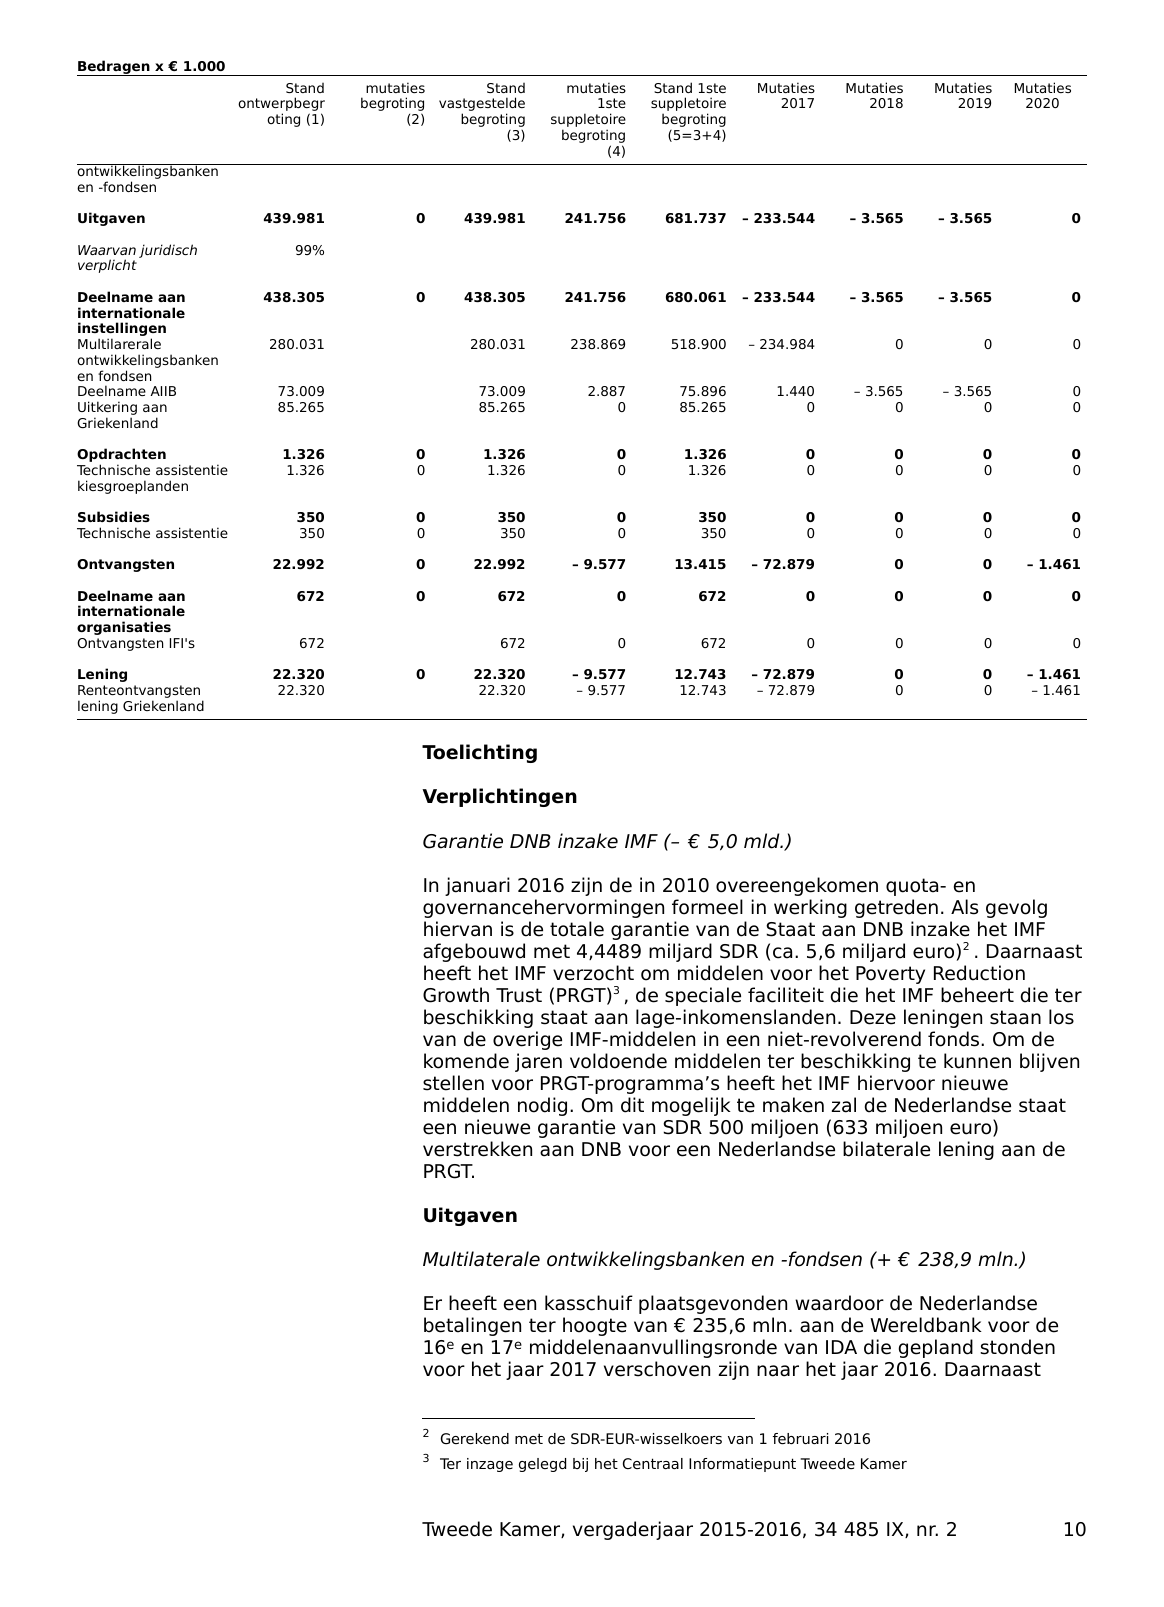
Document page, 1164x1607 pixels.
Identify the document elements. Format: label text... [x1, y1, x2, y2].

table_cell [531, 243, 632, 274]
table_cell [998, 227, 1087, 242]
table_cell 350 [230, 526, 331, 541]
table_cell 672 [632, 636, 732, 651]
table_cell 0 [331, 526, 431, 541]
table_cell 0 [732, 400, 821, 431]
table_cell – 233.544 [732, 290, 821, 337]
table_cell 1.326 [632, 463, 732, 494]
table_cell [431, 573, 531, 588]
table_cell 0 [998, 400, 1087, 431]
table_cell [331, 683, 431, 719]
table_cell Deelname aan internationale organisaties [77, 589, 230, 636]
table_cell [331, 651, 431, 667]
table_cell [821, 651, 909, 667]
text In januari 2016 zijn de in 2010 overeengekomen quota- en governancehervormingen formeel in werking getreden. Als gevolg hiervan is de totale garantie van de Staat aan DNB inzake het IMF afgebouwd met 4,4489 miljard SDR (ca. 5,6 miljard euro). Daarnaast heeft het IMF verzocht om middelen voor het Poverty Reduction Growth Trust (PRGT), de speciale faciliteit die het IMF beheert die ter beschikking staat aan lage-inkomenslanden. Deze leningen staan los van de overige IMF-middelen in een niet-revolverend fonds. Om de komende jaren voldoende middelen ter beschikking te kunnen blijven stellen voor PRGT-programma’s heeft het IMF hiervoor nieuwe middelen nodig. Om dit mogelijk te maken zal de Nederlandse staat een nieuwe garantie van SDR 500 miljoen (633 miljoen euro) verstrekken aan DNB voor een Nederlandse bilaterale lening aan de PRGT. [422, 875, 1087, 1182]
table_cell [732, 195, 821, 211]
table_cell 12.743 [632, 683, 732, 719]
table_cell [531, 227, 632, 242]
table_cell 1.326 [431, 447, 531, 463]
table_cell [331, 337, 431, 384]
table_cell 241.756 [531, 290, 632, 337]
table_cell [77, 195, 230, 211]
table_cell [821, 431, 909, 447]
table_cell Renteontvangsten lening Griekenland [77, 683, 230, 719]
table_cell Mutaties 2019 [909, 76, 998, 164]
table_cell 0 [909, 447, 998, 463]
table_cell 438.305 [431, 290, 531, 337]
table_cell [331, 195, 431, 211]
table_cell 0 [909, 463, 998, 494]
table_cell 0 [998, 510, 1087, 526]
table_cell [632, 431, 732, 447]
table_cell [821, 573, 909, 588]
table_cell 0 [821, 526, 909, 541]
table_cell [77, 274, 230, 290]
table_cell [632, 165, 732, 195]
table_cell 0 [998, 463, 1087, 494]
table_cell 85.265 [431, 400, 531, 431]
table_cell 0 [909, 667, 998, 683]
table_cell [732, 651, 821, 667]
table_cell Mutaties 2018 [821, 76, 909, 164]
table_cell [909, 243, 998, 274]
table_cell [431, 541, 531, 557]
table_cell [998, 494, 1087, 510]
table_cell 438.305 [230, 290, 331, 337]
table_cell [331, 384, 431, 400]
table_cell 518.900 [632, 337, 732, 384]
table_cell [77, 431, 230, 447]
table_cell 350 [230, 510, 331, 526]
table_cell 22.320 [431, 667, 531, 683]
table_cell Waarvan juridisch verplicht [77, 243, 230, 274]
table_cell 1.326 [431, 463, 531, 494]
table_cell 0 [331, 510, 431, 526]
table_cell Mutaties 2020 [998, 76, 1087, 164]
table_cell 681.737 [632, 211, 732, 227]
table_cell [909, 651, 998, 667]
table_cell [732, 227, 821, 242]
table_cell [331, 541, 431, 557]
table_cell 0 [732, 510, 821, 526]
table_cell 0 [821, 337, 909, 384]
table_cell [431, 227, 531, 242]
table_cell 350 [632, 510, 732, 526]
table_cell – 9.577 [531, 683, 632, 719]
table_cell [909, 195, 998, 211]
table_cell [230, 494, 331, 510]
subtitle Toelichting [422, 742, 1087, 764]
table_cell 672 [632, 589, 732, 636]
table_cell – 9.577 [531, 667, 632, 683]
table_cell [998, 195, 1087, 211]
table_cell – 3.565 [909, 290, 998, 337]
table_cell 13.415 [632, 557, 732, 573]
table_cell [431, 651, 531, 667]
table_cell 672 [230, 589, 331, 636]
table_cell – 9.577 [531, 557, 632, 573]
table_cell [821, 195, 909, 211]
table_cell 0 [531, 589, 632, 636]
text Ter inzage gelegd bij het Centraal Informatiepunt Tweede Kamer [422, 1452, 1087, 1474]
table_cell 0 [531, 636, 632, 651]
table_cell [77, 227, 230, 242]
table_cell – 1.461 [998, 557, 1087, 573]
table_cell 0 [998, 337, 1087, 384]
table_cell 22.320 [230, 683, 331, 719]
table_cell 0 [331, 211, 431, 227]
table_cell 0 [732, 589, 821, 636]
table_cell [732, 573, 821, 588]
table_cell – 72.879 [732, 557, 821, 573]
table_cell Deelname AIIB [77, 384, 230, 400]
table_cell [998, 165, 1087, 195]
table_cell – 234.984 [732, 337, 821, 384]
table_cell 0 [821, 463, 909, 494]
table_cell Multilarerale ontwikkelingsbanken en fondsen [77, 337, 230, 384]
table_cell 280.031 [230, 337, 331, 384]
table_cell [998, 431, 1087, 447]
table_cell [77, 651, 230, 667]
table_cell 0 [732, 636, 821, 651]
table_cell [632, 651, 732, 667]
table_cell Uitkering aan Griekenland [77, 400, 230, 431]
table_cell 238.869 [531, 337, 632, 384]
table_cell 0 [821, 510, 909, 526]
table_cell [431, 274, 531, 290]
table_cell 672 [431, 589, 531, 636]
table_cell 0 [821, 400, 909, 431]
table_cell 1.326 [632, 447, 732, 463]
table_cell [909, 494, 998, 510]
table_cell 439.981 [230, 211, 331, 227]
table_cell 0 [909, 683, 998, 719]
table_cell [909, 431, 998, 447]
table_cell 439.981 [431, 211, 531, 227]
table_cell 0 [732, 447, 821, 463]
table_cell 0 [909, 337, 998, 384]
table_cell mutaties begroting (2) [331, 76, 431, 164]
table_cell 0 [998, 211, 1087, 227]
table_cell [431, 243, 531, 274]
table_cell 0 [331, 463, 431, 494]
subtitle Multilaterale ontwikkelingsbanken en -fondsen (+ € 238,9 mln.) [422, 1249, 1087, 1271]
table_cell [331, 400, 431, 431]
subtitle Uitgaven [422, 1205, 1087, 1227]
table_cell [531, 541, 632, 557]
table_cell 75.896 [632, 384, 732, 400]
table_cell [998, 573, 1087, 588]
table_cell [632, 541, 732, 557]
table_header Bedragen x € 1.000 [77, 59, 1087, 75]
table_cell Ontvangsten [77, 557, 230, 573]
table_cell 0 [331, 447, 431, 463]
table_cell [331, 494, 431, 510]
table_cell [732, 243, 821, 274]
table_cell [531, 274, 632, 290]
table_cell 0 [331, 589, 431, 636]
table_cell [331, 243, 431, 274]
table_cell [331, 636, 431, 651]
table_cell [632, 243, 732, 274]
table_cell Opdrachten [77, 447, 230, 463]
table_cell [77, 541, 230, 557]
table_cell [531, 494, 632, 510]
table_cell – 3.565 [909, 384, 998, 400]
table_cell [230, 195, 331, 211]
table_cell [821, 243, 909, 274]
table_cell [821, 494, 909, 510]
table_cell Technische assistentie [77, 526, 230, 541]
table_cell 350 [431, 510, 531, 526]
table_cell 12.743 [632, 667, 732, 683]
table_cell [909, 165, 998, 195]
table_cell 350 [632, 526, 732, 541]
table_cell [632, 274, 732, 290]
table_cell 0 [998, 447, 1087, 463]
table_cell 0 [531, 526, 632, 541]
table_cell 0 [531, 510, 632, 526]
table_cell 0 [909, 400, 998, 431]
table_cell [732, 494, 821, 510]
table_cell [331, 431, 431, 447]
table_cell [230, 541, 331, 557]
table_cell 280.031 [431, 337, 531, 384]
table_cell [821, 227, 909, 242]
table_cell 1.326 [230, 447, 331, 463]
table_cell [77, 76, 230, 164]
table_cell 0 [331, 667, 431, 683]
table_cell [998, 274, 1087, 290]
text Er heeft een kasschuif plaatsgevonden waardoor de Nederlandse betalingen ter hoogte van € 235,6 mln. aan de Wereldbank voor de 16e en 17e middelenaanvullingsronde van IDA die gepland stonden voor het jaar 2017 verschoven zijn naar het jaar 2016. Daarnaast [422, 1293, 1087, 1381]
table_cell [998, 541, 1087, 557]
table_cell Deelname aan internationale instellingen [77, 290, 230, 337]
table_cell 0 [331, 557, 431, 573]
table_cell [632, 227, 732, 242]
table_cell 1.326 [230, 463, 331, 494]
table_cell – 1.461 [998, 667, 1087, 683]
table_cell [732, 431, 821, 447]
table_cell [909, 227, 998, 242]
table_cell Stand ontwerpbegroting (1) [230, 76, 331, 164]
table_cell ontwikkelingsbanken en -fondsen [77, 165, 230, 195]
table_cell – 1.461 [998, 683, 1087, 719]
table_cell [732, 165, 821, 195]
table_cell – 233.544 [732, 211, 821, 227]
table_cell 0 [998, 290, 1087, 337]
table_cell [230, 573, 331, 588]
table_cell 0 [531, 400, 632, 431]
table_cell Lening [77, 667, 230, 683]
table_cell [632, 494, 732, 510]
table_cell Technische assistentie kiesgroeplanden [77, 463, 230, 494]
table_cell 22.992 [230, 557, 331, 573]
table_cell 0 [909, 589, 998, 636]
table_cell 2.887 [531, 384, 632, 400]
table_cell – 3.565 [821, 290, 909, 337]
table_cell – 72.879 [732, 683, 821, 719]
table_cell 0 [821, 447, 909, 463]
subtitle Verplichtingen [422, 786, 1087, 808]
table_cell Mutaties 2017 [732, 76, 821, 164]
table_cell 0 [909, 526, 998, 541]
table_cell – 72.879 [732, 667, 821, 683]
table_cell [531, 651, 632, 667]
table_cell 0 [909, 557, 998, 573]
table_cell 0 [909, 636, 998, 651]
table_cell 350 [431, 526, 531, 541]
table_cell – 3.565 [909, 211, 998, 227]
table_cell [331, 274, 431, 290]
table_cell [632, 195, 732, 211]
table_cell 0 [821, 667, 909, 683]
table_cell 0 [331, 290, 431, 337]
table_cell [230, 274, 331, 290]
table_cell [230, 227, 331, 242]
table_cell [909, 573, 998, 588]
table_cell [230, 431, 331, 447]
table_cell [531, 431, 632, 447]
table_cell [230, 165, 331, 195]
table_cell [909, 274, 998, 290]
table_cell [732, 541, 821, 557]
table_cell [821, 541, 909, 557]
table_cell [732, 274, 821, 290]
table_cell 0 [909, 510, 998, 526]
table_cell [998, 651, 1087, 667]
table_cell Uitgaven [77, 211, 230, 227]
table_cell 672 [230, 636, 331, 651]
table_cell 241.756 [531, 211, 632, 227]
table_cell 680.061 [632, 290, 732, 337]
table_cell [431, 195, 531, 211]
table_cell 0 [998, 636, 1087, 651]
table_cell – 3.565 [821, 384, 909, 400]
table_cell [230, 651, 331, 667]
table_cell 22.320 [230, 667, 331, 683]
table_cell 0 [821, 589, 909, 636]
text Gerekend met de SDR-EUR-wisselkoers van 1 februari 2016 [422, 1427, 1087, 1449]
table_cell [531, 165, 632, 195]
table_cell [821, 165, 909, 195]
table_cell 0 [998, 589, 1087, 636]
table_cell Stand vastgestelde begroting (3) [431, 76, 531, 164]
table_cell 22.992 [431, 557, 531, 573]
table_cell 0 [998, 526, 1087, 541]
table_cell [77, 494, 230, 510]
table_cell [909, 541, 998, 557]
table_cell [531, 573, 632, 588]
table_cell 99% [230, 243, 331, 274]
table_cell Stand 1ste suppletoire begroting (5=3+4) [632, 76, 732, 164]
table_cell mutaties 1ste suppletoire begroting (4) [531, 76, 632, 164]
table_cell [821, 274, 909, 290]
table_cell 0 [821, 636, 909, 651]
table_cell [331, 165, 431, 195]
table_cell 22.320 [431, 683, 531, 719]
table_cell Ontvangsten IFI's [77, 636, 230, 651]
table_cell [77, 573, 230, 588]
table_cell 672 [431, 636, 531, 651]
table_cell 0 [998, 384, 1087, 400]
table_cell [998, 243, 1087, 274]
table_cell [531, 195, 632, 211]
table_cell [331, 573, 431, 588]
table_cell 1.440 [732, 384, 821, 400]
table_cell – 3.565 [821, 211, 909, 227]
table_cell 85.265 [632, 400, 732, 431]
table_cell 73.009 [431, 384, 531, 400]
table_cell [431, 431, 531, 447]
table_cell 0 [821, 683, 909, 719]
table_cell 0 [531, 447, 632, 463]
table_cell 0 [732, 526, 821, 541]
table_cell [431, 165, 531, 195]
table_cell 0 [531, 463, 632, 494]
table_cell 0 [732, 463, 821, 494]
table_cell 0 [821, 557, 909, 573]
table_cell [331, 227, 431, 242]
subtitle Garantie DNB inzake IMF (– € 5,0 mld.) [422, 831, 1087, 853]
table_cell 85.265 [230, 400, 331, 431]
table_cell [632, 573, 732, 588]
table_cell Subsidies [77, 510, 230, 526]
table_cell 73.009 [230, 384, 331, 400]
table_cell [431, 494, 531, 510]
